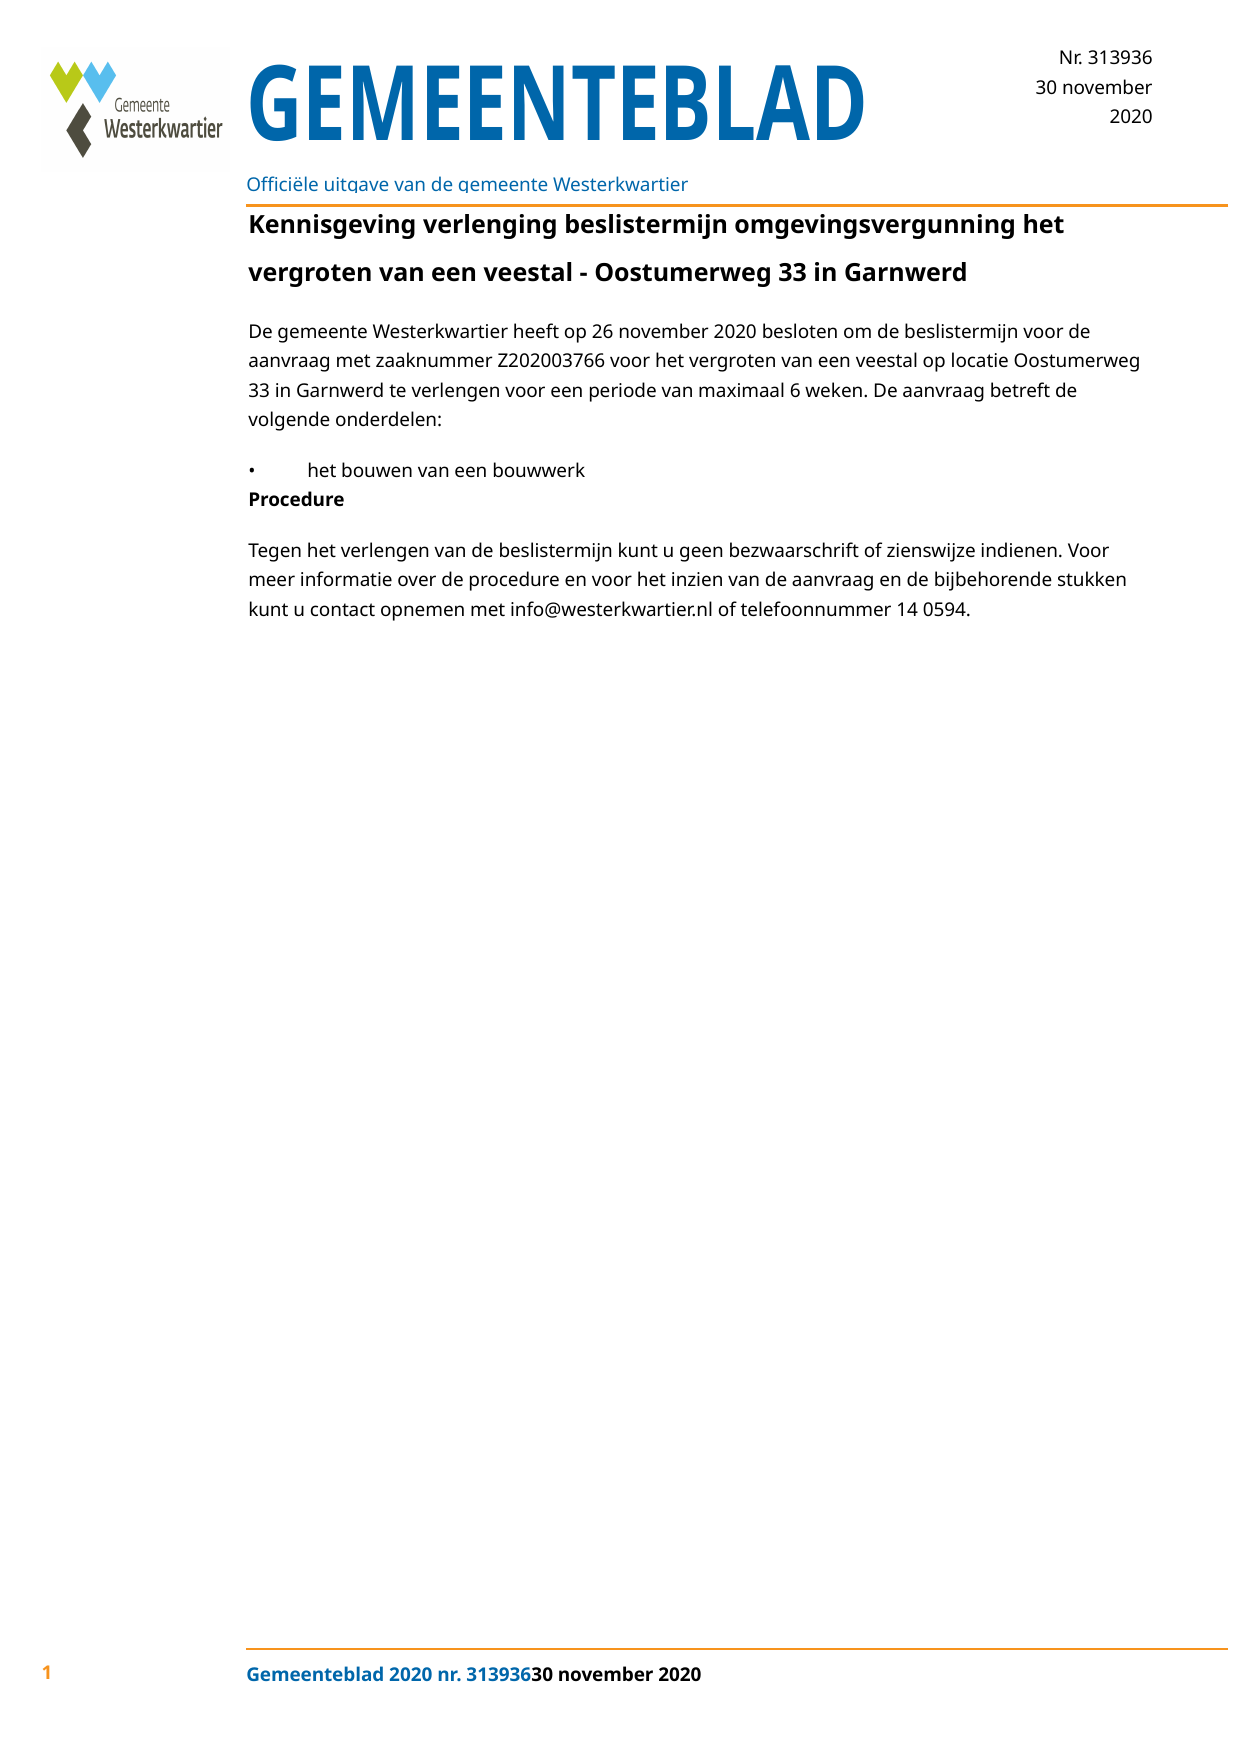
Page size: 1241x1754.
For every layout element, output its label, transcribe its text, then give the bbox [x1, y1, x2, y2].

text De gemeente Westerkwartier heeft op 26 november 2020 besloten om de beslistermijn voor de aanvraag met zaaknummer Z202003766 voor het vergroten van een veestal op locatie Oostumerweg 33 in Garnwerd te verlengen voor een periode van maximaal 6 weken. De aanvraag betreft de volgende onderdelen: [248, 318, 1152, 432]
list het bouwen van een bouwwerk [248, 457, 1152, 483]
text Kennisgeving verlenging beslistermijn omgevingsvergunning het vergroten van een veestal - Oostumerweg 33 in Garnwerd [248, 207, 1152, 288]
picture [41, 47, 231, 172]
text Procedure [248, 487, 1152, 512]
text Tegen het verlengen van de beslistermijn kunt u geen bezwaarschrift of zienswijze indienen. Voor meer informatie over de procedure en voor het inzien van de aanvraag en de bijbehorende stukken kunt u contact opnemen met info@westerkwartier.nl of telefoonnummer 14 0594. [248, 537, 1152, 622]
